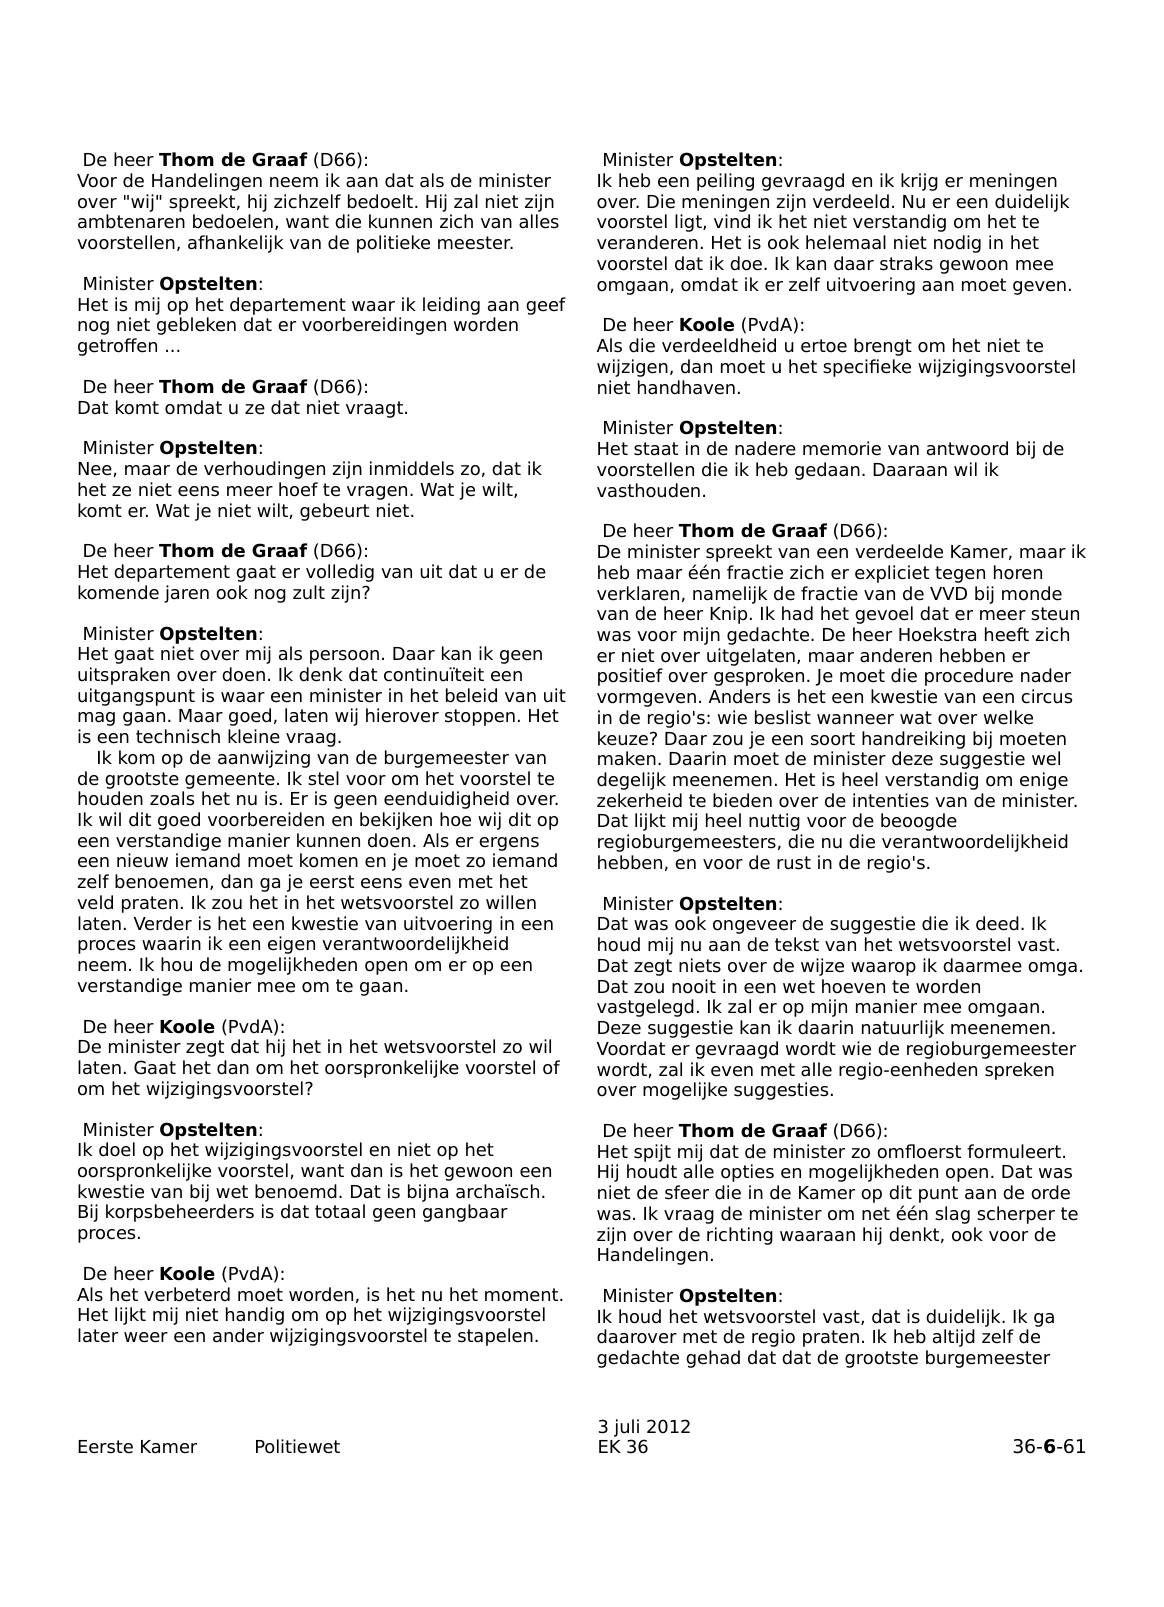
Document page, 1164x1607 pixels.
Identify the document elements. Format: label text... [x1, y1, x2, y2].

text Het is mij op het departement waar ik leiding aan geef nog niet gebleken dat er voorbereidingen worden getroffen ... [77, 294, 567, 357]
text De minister zegt dat hij het in het wetsvoorstel zo wil laten. Gaat het dan om het oorspronkelijke voorstel of om het wijzigingsvoorstel? [77, 1037, 567, 1099]
text Minister Opstelten: [77, 274, 567, 294]
text Het departement gaat er volledig van uit dat u er de komende jaren ook nog zult zijn? [77, 562, 567, 603]
text De minister spreekt van een verdeelde Kamer, maar ik heb maar één fractie zich er expliciet tegen horen verklaren, namelijk de fractie van de VVD bij monde van de heer Knip. Ik had het gevoel dat er meer steun was voor mijn gedachte. De heer Hoekstra heeft zich er niet over uitgelaten, maar anderen hebben er positief over gesproken. Je moet die procedure nader vormgeven. Anders is het een kwestie van een circus in de regio's: wie beslist wanneer wat over welke keuze? Daar zou je een soort handreiking bij moeten maken. Daarin moet de minister deze suggestie wel degelijk meenemen. Het is heel verstandig om enige zekerheid te bieden over de intenties van de minister. Dat lijkt mij heel nuttig voor de beoogde regioburgemeesters, die nu die verantwoordelijkheid hebben, en voor de rust in de regio's. [596, 542, 1087, 873]
text Minister Opstelten: [596, 150, 1087, 171]
text De heer Thom de Graaf (D66): [77, 377, 567, 397]
text Als die verdeeldheid u ertoe brengt om het niet te wijzigen, dan moet u het specifieke wijzigingsvoorstel niet handhaven. [596, 336, 1087, 398]
text Ik houd het wetsvoorstel vast, dat is duidelijk. Ik ga daarover met de regio praten. Ik heb altijd zelf de gedachte gehad dat dat de grootste burgemeester [596, 1307, 1087, 1369]
text De heer Thom de Graaf (D66): [77, 150, 567, 171]
text Minister Opstelten: [77, 1119, 567, 1140]
text De heer Koole (PvdA): [77, 1264, 567, 1284]
text Als het verbeterd moet worden, is het nu het moment. Het lijkt mij niet handig om op het wijzigingsvoorstel later weer een ander wijzigingsvoorstel te stapelen. [77, 1284, 567, 1347]
text De heer Thom de Graaf (D66): [77, 541, 567, 562]
text Minister Opstelten: [596, 893, 1087, 914]
text De heer Thom de Graaf (D66): [596, 1121, 1087, 1142]
text Het spijt mij dat de minister zo omfloerst formuleert. Hij houdt alle opties en mogelijkheden open. Dat was niet de sfeer die in de Kamer op dit punt aan de orde was. Ik vraag de minister om net één slag scherper te zijn over de richting waaraan hij denkt, ook voor de Handelingen. [596, 1142, 1087, 1266]
text Ik heb een peiling gevraagd en ik krijg er meningen over. Die meningen zijn verdeeld. Nu er een duidelijk voorstel ligt, vind ik het niet verstandig om het te veranderen. Het is ook helemaal niet nodig in het voorstel dat ik doe. Ik kan daar straks gewoon mee omgaan, omdat ik er zelf uitvoering aan moet geven. [596, 171, 1087, 295]
text Nee, maar de verhoudingen zijn inmiddels zo, dat ik het ze niet eens meer hoef te vragen. Wat je wilt, komt er. Wat je niet wilt, gebeurt niet. [77, 459, 567, 521]
text Minister Opstelten: [77, 623, 567, 644]
text Dat komt omdat u ze dat niet vraagt. [77, 397, 567, 418]
text Ik doel op het wijzigingsvoorstel en niet op het oorspronkelijke voorstel, want dan is het gewoon een kwestie van bij wet benoemd. Dat is bijna archaïsch. Bij korpsbeheerders is dat totaal geen gangbaar proces. [77, 1140, 567, 1244]
text Minister Opstelten: [596, 418, 1087, 439]
text Minister Opstelten: [77, 438, 567, 459]
text Dat was ook ongeveer de suggestie die ik deed. Ik houd mij nu aan de tekst van het wetsvoorstel vast. Dat zegt niets over de wijze waarop ik daarmee omga. Dat zou nooit in een wet hoeven te worden vastgelegd. Ik zal er op mijn manier mee omgaan. Deze suggestie kan ik daarin natuurlijk meenemen. Voordat er gevraagd wordt wie de regioburgemeester wordt, zal ik even met alle regio-eenheden spreken over mogelijke suggesties. [596, 914, 1087, 1101]
text Ik kom op de aanwijzing van de burgemeester van de grootste gemeente. Ik stel voor om het voorstel te houden zoals het nu is. Er is geen eenduidigheid over. Ik wil dit goed voorbereiden en bekijken hoe wij dit op een verstandige manier kunnen doen. Als er ergens een nieuw iemand moet komen en je moet zo iemand zelf benoemen, dan ga je eerst eens even met het veld praten. Ik zou het in het wetsvoorstel zo willen laten. Verder is het een kwestie van uitvoering in een proces waarin ik een eigen verantwoordelijkheid neem. Ik hou de mogelijkheden open om er op een verstandige manier mee om te gaan. [77, 748, 567, 996]
text Het staat in de nadere memorie van antwoord bij de voorstellen die ik heb gedaan. Daaraan wil ik vasthouden. [596, 439, 1087, 501]
text De heer Koole (PvdA): [77, 1016, 567, 1037]
text Minister Opstelten: [596, 1286, 1087, 1307]
text Het gaat niet over mij als persoon. Daar kan ik geen uitspraken over doen. Ik denk dat continuïteit een uitgangspunt is waar een minister in het beleid van uit mag gaan. Maar goed, laten wij hierover stoppen. Het is een technisch kleine vraag. [77, 644, 567, 748]
text De heer Koole (PvdA): [596, 315, 1087, 336]
text De heer Thom de Graaf (D66): [596, 521, 1087, 542]
text Voor de Handelingen neem ik aan dat als de minister over "wij" spreekt, hij zichzelf bedoelt. Hij zal niet zijn ambtenaren bedoelen, want die kunnen zich van alles voorstellen, afhankelijk van de politieke meester. [77, 171, 567, 254]
